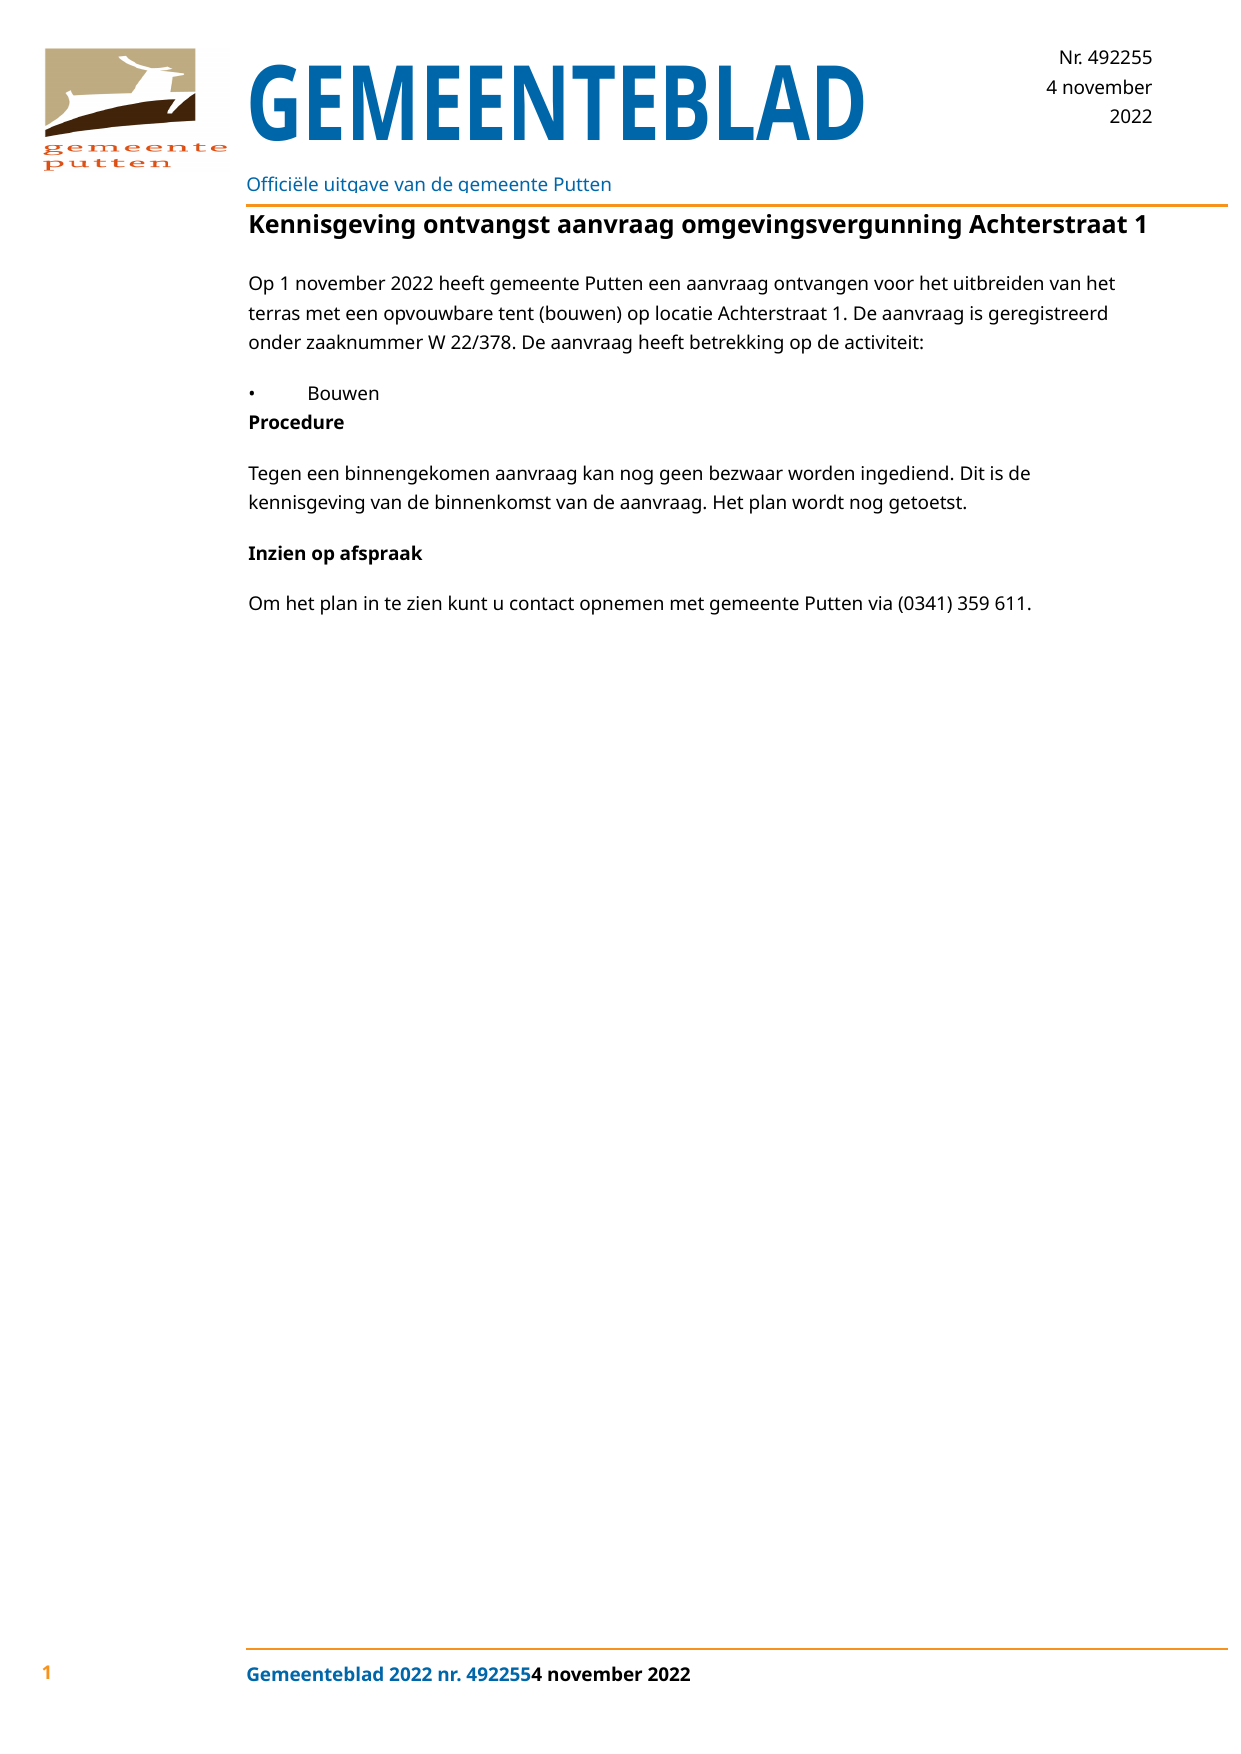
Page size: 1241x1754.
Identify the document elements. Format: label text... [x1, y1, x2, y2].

text Kennisgeving ontvangst aanvraag omgevingsvergunning Achterstraat 1 [248, 207, 1152, 241]
text Procedure [248, 409, 1152, 435]
text Inzien op afspraak [248, 540, 1152, 566]
text Op 1 november 2022 heeft gemeente Putten een aanvraag ontvangen voor het uitbreiden van het terras met een opvouwbare tent (bouwen) op locatie Achterstraat 1. De aanvraag is geregistreerd onder zaaknummer W 22/378. De aanvraag heeft betrekking op de activiteit: [248, 270, 1152, 355]
text Tegen een binnengekomen aanvraag kan nog geen bezwaar worden ingediend. Dit is de kennisgeving van de binnenkomst van de aanvraag. Het plan wordt nog getoetst. [248, 460, 1152, 515]
picture [41, 47, 231, 172]
list Bouwen [248, 380, 1152, 406]
text Om het plan in te zien kunt u contact opnemen met gemeente Putten via (0341) 359 611. [248, 590, 1152, 616]
